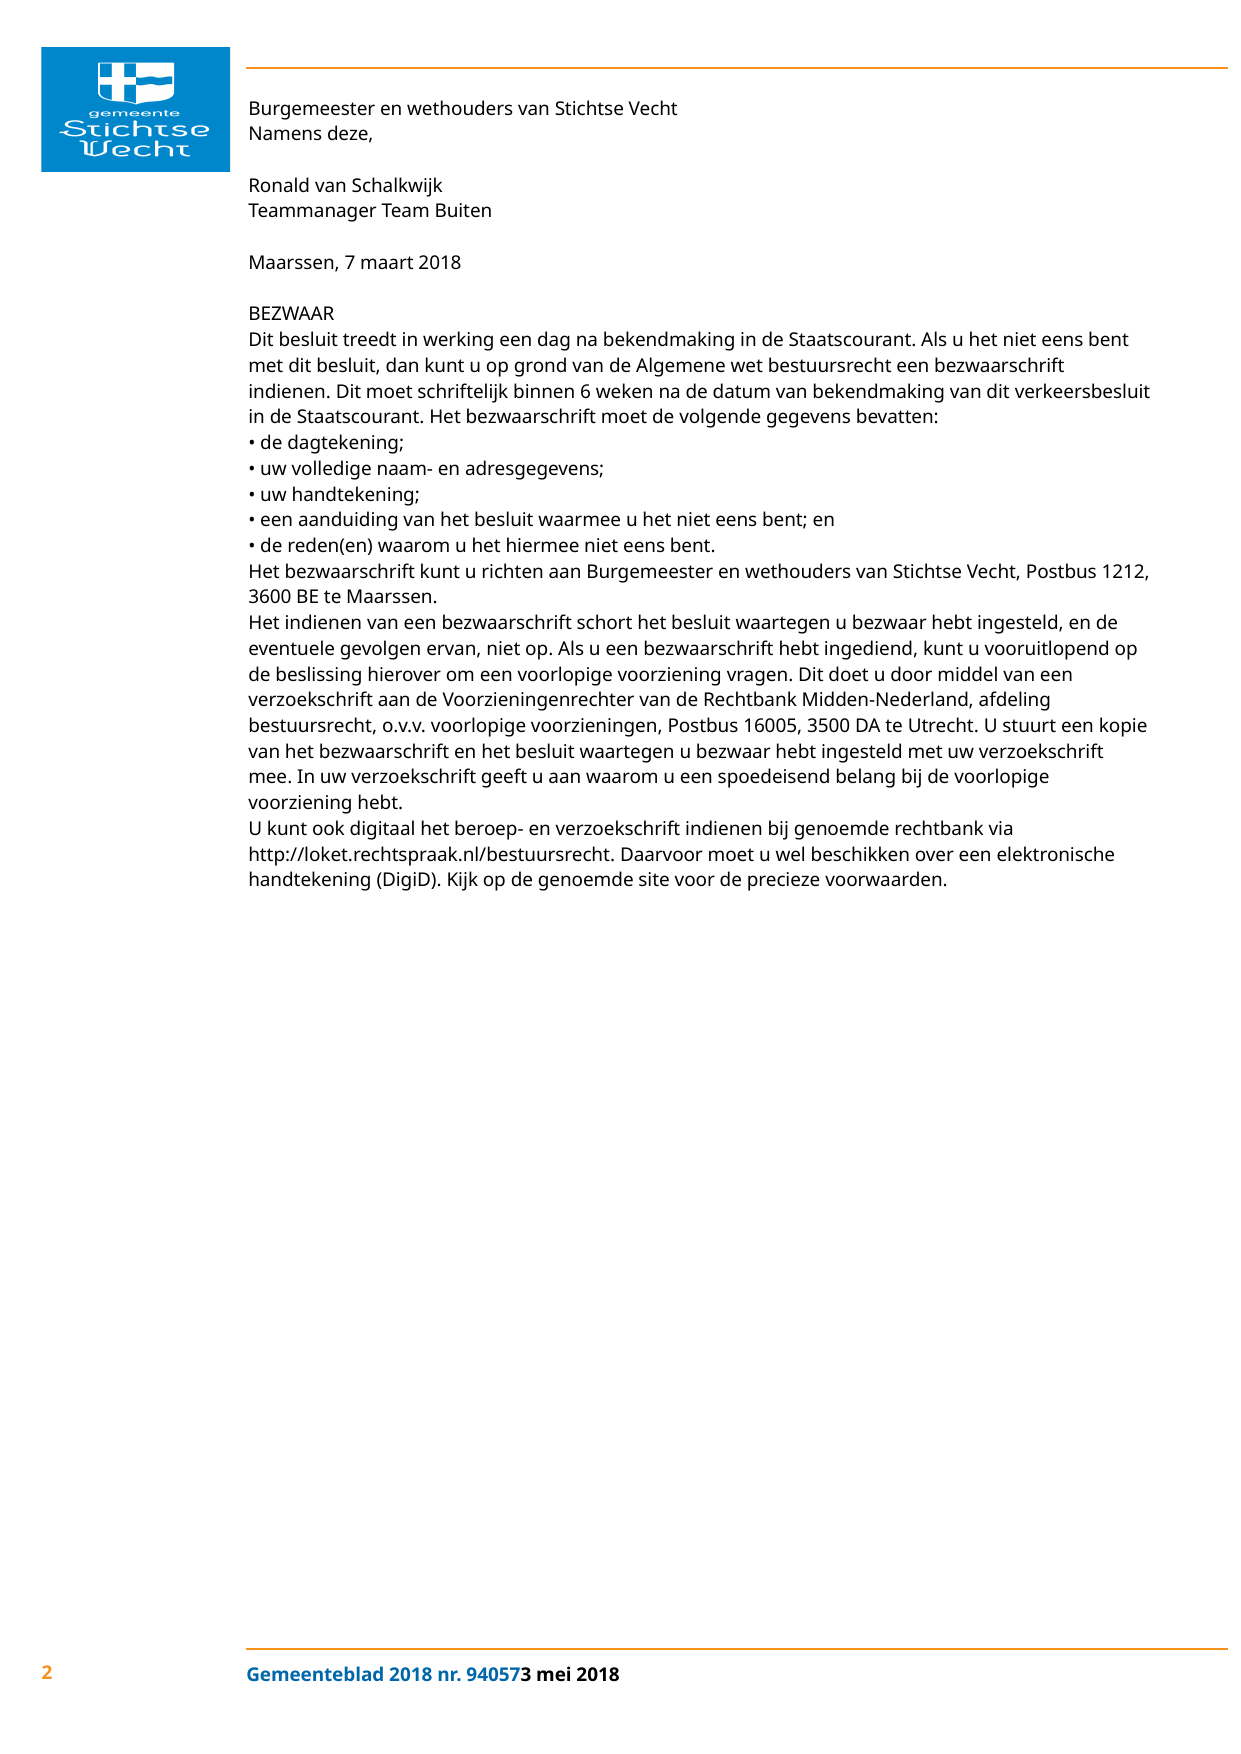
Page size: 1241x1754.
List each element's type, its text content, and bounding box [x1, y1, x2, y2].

text Het indienen van een bezwaarschrift schort het besluit waartegen u bezwaar hebt ingesteld, en de eventuele gevolgen ervan, niet op. Als u een bezwaarschrift hebt ingediend, kunt u vooruitlopend op de beslissing hierover om een voorlopige voorziening vragen. Dit doet u door middel van een verzoekschrift aan de Voorzieningenrechter van de Rechtbank Midden-Nederland, afdeling bestuursrecht, o.v.v. voorlopige voorzieningen, Postbus 16005, 3500 DA te Utrecht. U stuurt een kopie van het bezwaarschrift en het besluit waartegen u bezwaar hebt ingesteld met uw verzoekschrift mee. In uw verzoekschrift geeft u aan waarom u een spoedeisend belang bij de voorlopige voorziening hebt. [248, 609, 1152, 815]
text Maarssen, 7 maart 2018 [248, 249, 1152, 275]
text Burgemeester en wethouders van Stichtse Vecht [248, 95, 1152, 121]
text • een aanduiding van het besluit waarmee u het niet eens bent; en [248, 506, 1152, 532]
text BEZWAAR [248, 301, 1152, 326]
text Teammanager Team Buiten [248, 198, 1152, 223]
text U kunt ook digitaal het beroep- en verzoekschrift indienen bij genoemde rechtbank via http://loket.rechtspraak.nl/bestuursrecht. Daarvoor moet u wel beschikken over een elektronische handtekening (DigiD). Kijk op de genoemde site voor de precieze voorwaarden. [248, 815, 1152, 892]
text • uw handtekening; [248, 481, 1152, 506]
picture [99, 63, 135, 101]
text Het bezwaarschrift kunt u richten aan Burgemeester en wethouders van Stichtse Vecht, Postbus 1212, 3600 BE te Maarssen. [248, 558, 1152, 609]
text Namens deze, [248, 121, 1152, 146]
text • de reden(en) waarom u het hiermee niet eens bent. [248, 532, 1152, 558]
picture [137, 63, 174, 103]
text Dit besluit treedt in werking een dag na bekendmaking in de Staatscourant. Als u het niet eens bent met dit besluit, dan kunt u op grond van de Algemene wet bestuursrecht een bezwaarschrift indienen. Dit moet schriftelijk binnen 6 weken na de datum van bekendmaking van dit verkeersbesluit in de Staatscourant. Het bezwaarschrift moet de volgende gegevens bevatten: [248, 326, 1152, 429]
text • uw volledige naam- en adresgegevens; [248, 455, 1152, 481]
text • de dagtekening; [248, 429, 1152, 455]
text Ronald van Schalkwijk [248, 172, 1152, 198]
